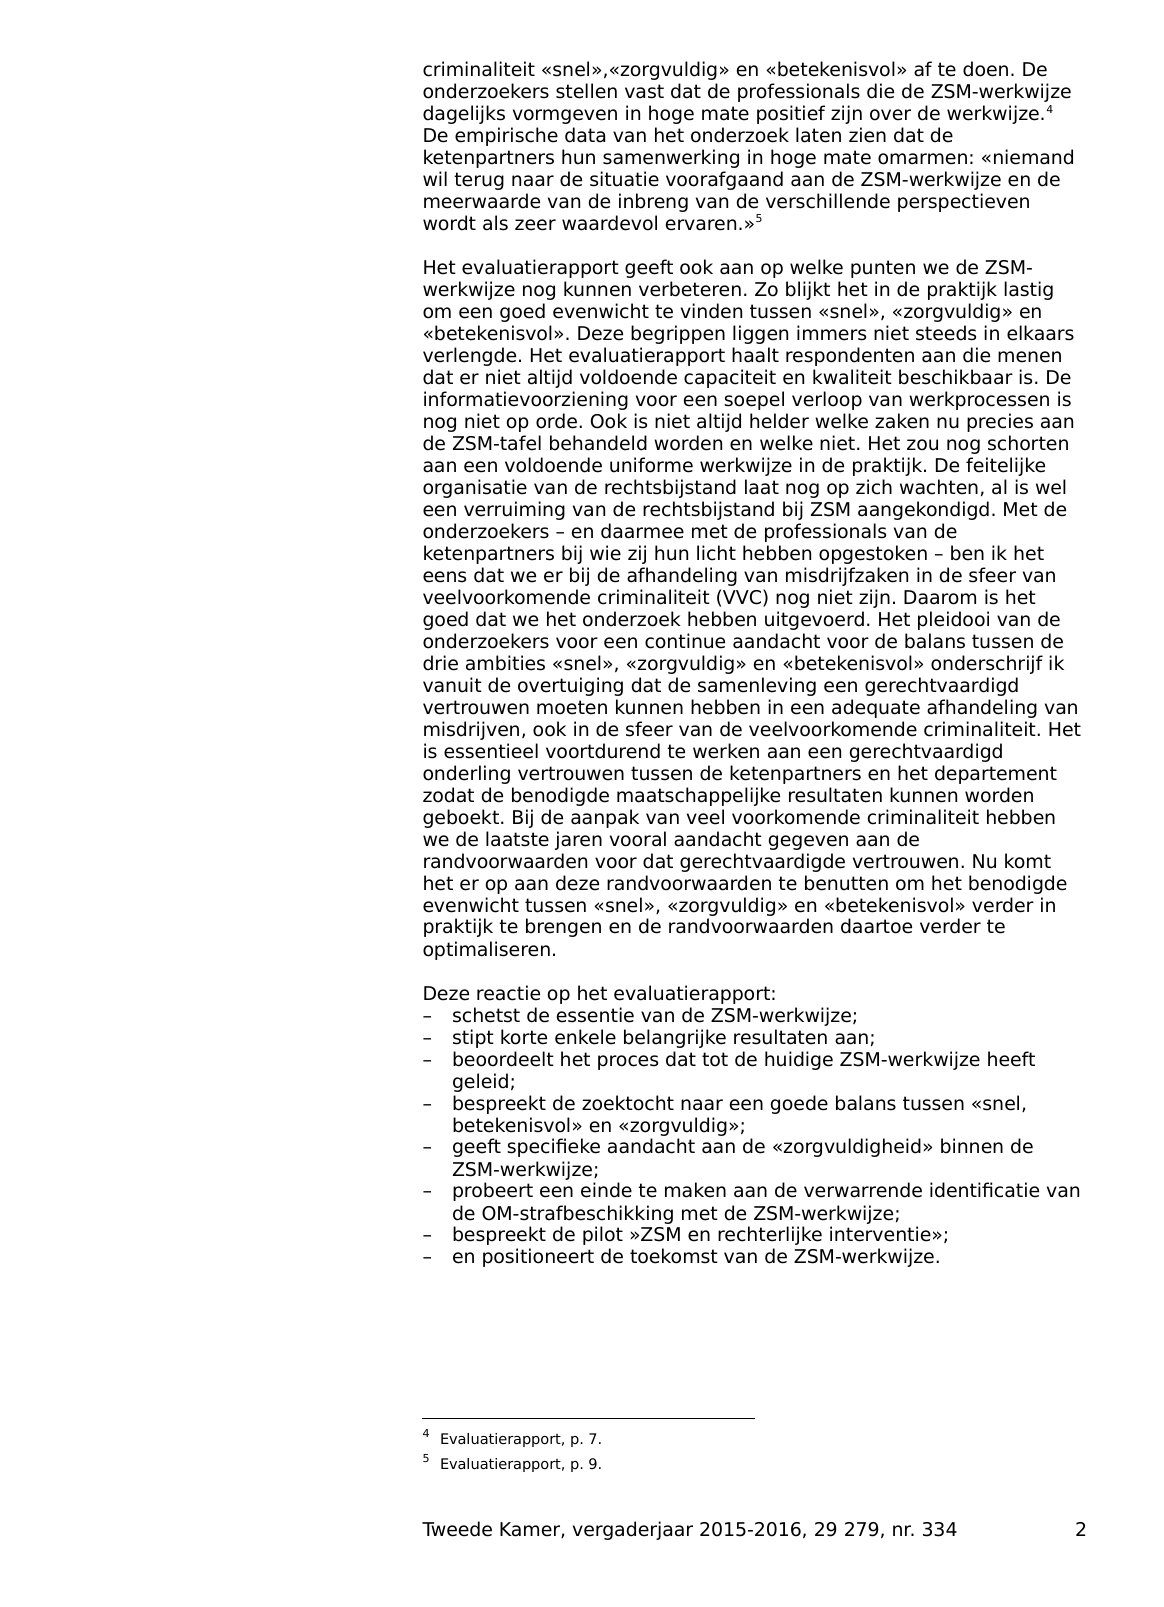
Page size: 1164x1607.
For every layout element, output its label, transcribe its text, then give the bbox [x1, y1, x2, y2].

text – beoordeelt het proces dat tot de huidige ZSM-werkwijze heeft geleid; [422, 1048, 1087, 1092]
text – probeert een einde te maken aan de verwarrende identificatie van de OM-strafbeschikking met de ZSM-werkwijze; [422, 1180, 1087, 1224]
text – schetst de essentie van de ZSM-werkwijze; [422, 1004, 1087, 1027]
text – en positioneert de toekomst van de ZSM-werkwijze. [422, 1246, 1087, 1268]
text – bespreekt de zoektocht naar een goede balans tussen «snel, betekenisvol» en «zorgvuldig»; [422, 1092, 1087, 1136]
text Evaluatierapport, p. 9. [422, 1452, 1087, 1474]
text Het evaluatierapport geeft ook aan op welke punten we de ZSM-werkwijze nog kunnen verbeteren. Zo blijkt het in de praktijk lastig om een goed evenwicht te vinden tussen «snel», «zorgvuldig» en «betekenisvol». Deze begrippen liggen immers niet steeds in elkaars verlengde. Het evaluatierapport haalt respondenten aan die menen dat er niet altijd voldoende capaciteit en kwaliteit beschikbaar is. De informatievoorziening voor een soepel verloop van werkprocessen is nog niet op orde. Ook is niet altijd helder welke zaken nu precies aan de ZSM-tafel behandeld worden en welke niet. Het zou nog schorten aan een voldoende uniforme werkwijze in de praktijk. De feitelijke organisatie van de rechtsbijstand laat nog op zich wachten, al is wel een verruiming van de rechtsbijstand bij ZSM aangekondigd. Met de onderzoekers – en daarmee met de professionals van de ketenpartners bij wie zij hun licht hebben opgestoken – ben ik het eens dat we er bij de afhandeling van misdrijfzaken in de sfeer van veelvoorkomende criminaliteit (VVC) nog niet zijn. Daarom is het goed dat we het onderzoek hebben uitgevoerd. Het pleidooi van de onderzoekers voor een continue aandacht voor de balans tussen de drie ambities «snel», «zorgvuldig» en «betekenisvol» onderschrijf ik vanuit de overtuiging dat de samenleving een gerechtvaardigd vertrouwen moeten kunnen hebben in een adequate afhandeling van misdrijven, ook in de sfeer van de veelvoorkomende criminaliteit. Het is essentieel voortdurend te werken aan een gerechtvaardigd onderling vertrouwen tussen de ketenpartners en het departement zodat de benodigde maatschappelijke resultaten kunnen worden geboekt. Bij de aanpak van veel voorkomende criminaliteit hebben we de laatste jaren vooral aandacht gegeven aan de randvoorwaarden voor dat gerechtvaardigde vertrouwen. Nu komt het er op aan deze randvoorwaarden te benutten om het benodigde evenwicht tussen «snel», «zorgvuldig» en «betekenisvol» verder in praktijk te brengen en de randvoorwaarden daartoe verder te optimaliseren. [422, 257, 1087, 960]
text – stipt korte enkele belangrijke resultaten aan; [422, 1027, 1087, 1048]
text Evaluatierapport, p. 7. [422, 1427, 1087, 1449]
text criminaliteit «snel»,«zorgvuldig» en «betekenisvol» af te doen. De onderzoekers stellen vast dat de professionals die de ZSM-werkwijze dagelijks vormgeven in hoge mate positief zijn over de werkwijze. De empirische data van het onderzoek laten zien dat de ketenpartners hun samenwerking in hoge mate omarmen: «niemand wil terug naar de situatie voorafgaand aan de ZSM-werkwijze en de meerwaarde van de inbreng van de verschillende perspectieven wordt als zeer waardevol ervaren.» [422, 59, 1087, 235]
text – geeft specifieke aandacht aan de «zorgvuldigheid» binnen de ZSM-werkwijze; [422, 1136, 1087, 1180]
text Deze reactie op het evaluatierapport: [422, 983, 1087, 1004]
text – bespreekt de pilot »ZSM en rechterlijke interventie»; [422, 1224, 1087, 1246]
